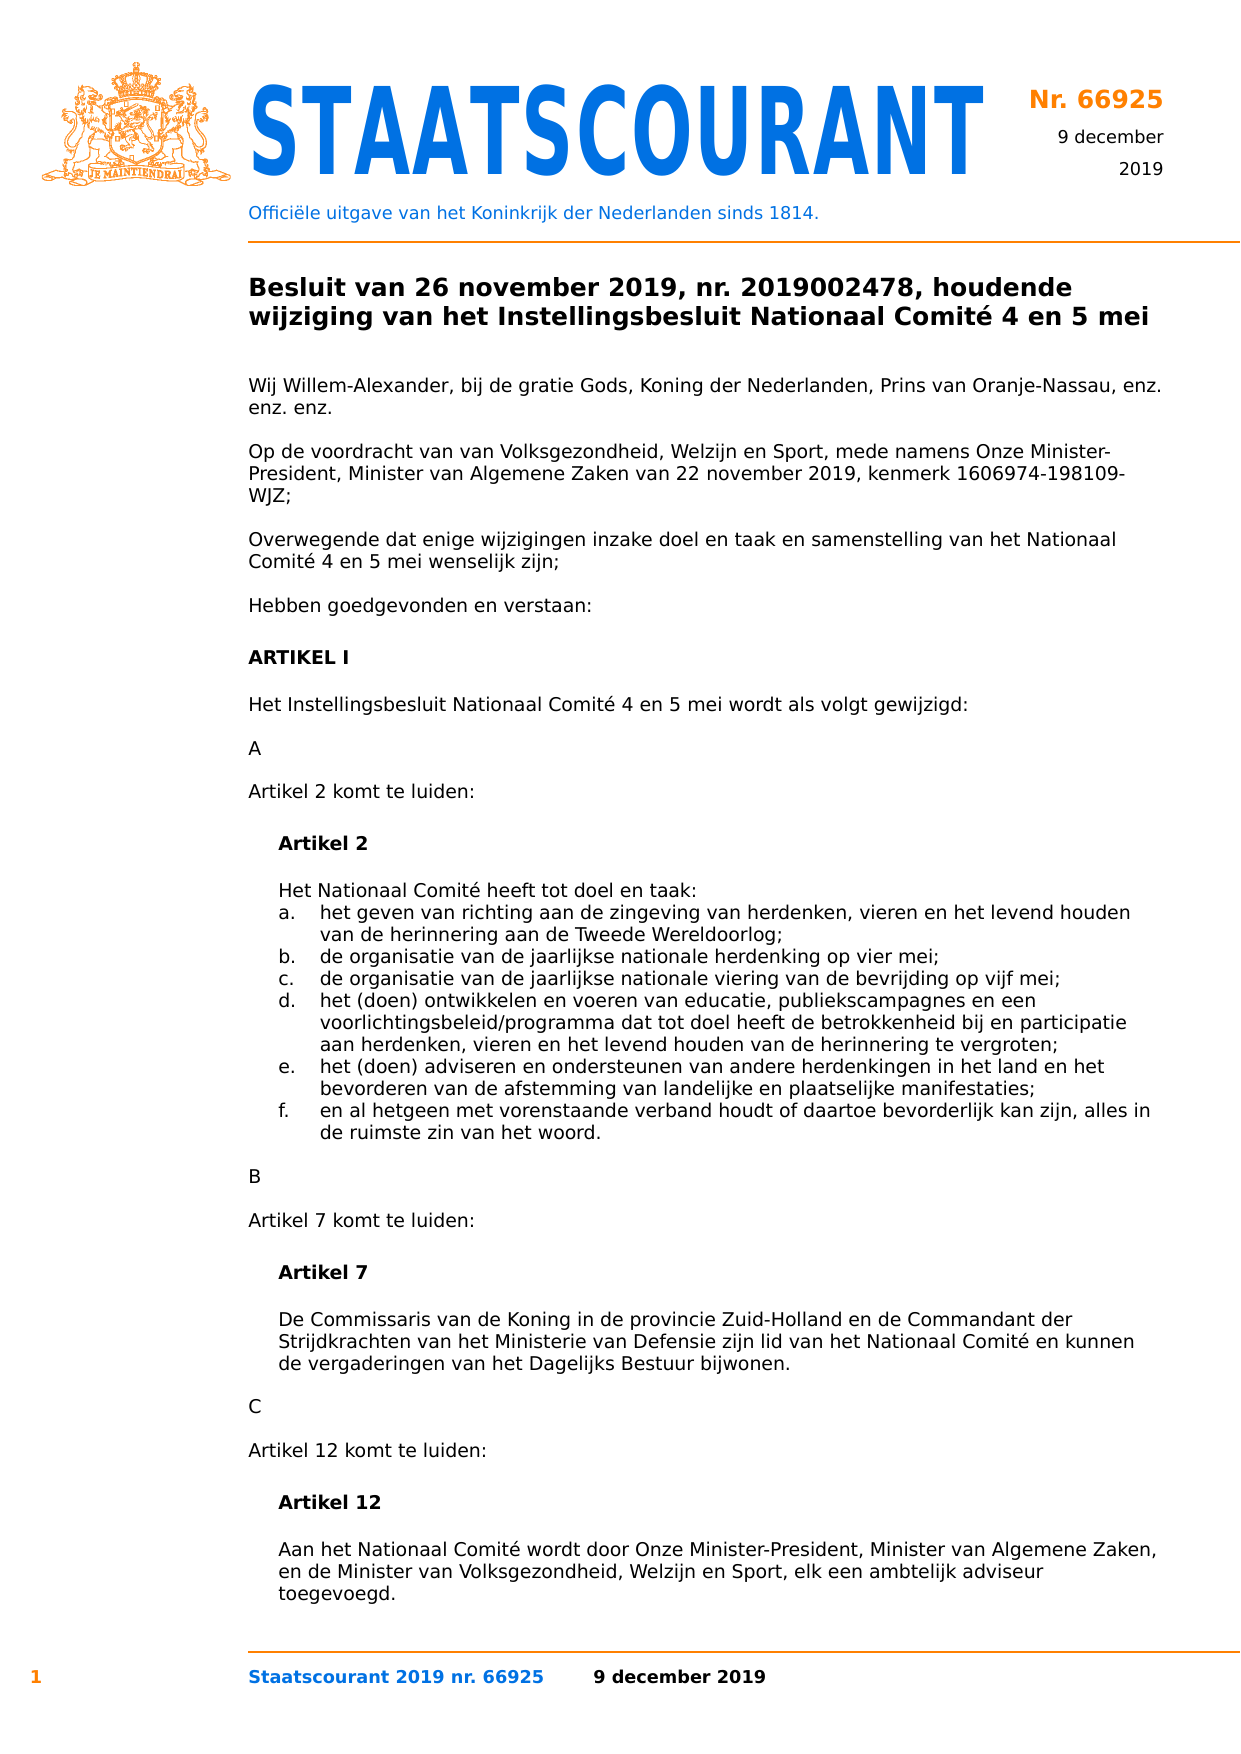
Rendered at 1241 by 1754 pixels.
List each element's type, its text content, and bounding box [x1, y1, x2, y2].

text b. de organisatie van de jaarlijkse nationale herdenking op vier mei; [278, 946, 1163, 968]
text C [248, 1396, 1163, 1418]
table_cell 9 december [998, 121, 1240, 153]
text B [248, 1166, 1163, 1188]
picture [41, 62, 231, 186]
subtitle Artikel 7 [278, 1262, 1163, 1284]
text Artikel 2 komt te luiden: [248, 781, 1163, 803]
text Wij Willem-Alexander, bij de gratie Gods, Koning der Nederlanden, Prins van Oranje-Nassau, enz. enz. enz. [248, 375, 1163, 419]
text e. het (doen) adviseren en ondersteunen van andere herdenkingen in het land en het bevorderen van de afstemming van landelijke en plaatselijke manifestaties; [278, 1056, 1163, 1100]
subtitle ARTIKEL I [248, 647, 1163, 668]
text Op de voordracht van van Volksgezondheid, Welzijn en Sport, mede namens Onze Minister-President, Minister van Algemene Zaken van 22 november 2019, kenmerk 1606974-198109-WJZ; [248, 441, 1163, 507]
text Het Nationaal Comité heeft tot doel en taak: [278, 880, 1163, 902]
text a. het geven van richting aan de zingeving van herdenken, vieren en het levend houden van de herinnering aan de Tweede Wereldoorlog; [278, 902, 1163, 946]
table_header STAATSCOURANT [248, 62, 998, 203]
table_header [25, 62, 248, 241]
text Overwegende dat enige wijzigingen inzake doel en taak en samenstelling van het Nationaal Comité 4 en 5 mei wenselijk zijn; [248, 529, 1163, 573]
text f. en al hetgeen met vorenstaande verband houdt of daartoe bevorderlijk kan zijn, alles in de ruimste zin van het woord. [278, 1100, 1163, 1144]
subtitle Artikel 2 [278, 833, 1163, 855]
text Hebben goedgevonden en verstaan: [248, 594, 1163, 617]
subtitle Besluit van 26 november 2019, nr. 2019002478, houdende wijziging van het Instellingsbesluit Nationaal Comité 4 en 5 mei [248, 273, 1163, 331]
subtitle Artikel 12 [278, 1492, 1163, 1514]
table_cell 2019 [998, 153, 1240, 203]
table_header Nr. 66925 [998, 62, 1240, 121]
text Artikel 7 komt te luiden: [248, 1210, 1163, 1232]
text d. het (doen) ontwikkelen en voeren van educatie, publiekscampagnes en een voorlichtingsbeleid/programma dat tot doel heeft de betrokkenheid bij en participatie aan herdenken, vieren en het levend houden van de herinnering te vergroten; [278, 990, 1163, 1056]
text A [248, 737, 1163, 759]
text Artikel 12 komt te luiden: [248, 1440, 1163, 1462]
text Aan het Nationaal Comité wordt door Onze Minister-President, Minister van Algemene Zaken, en de Minister van Volksgezondheid, Welzijn en Sport, elk een ambtelijk adviseur toegevoegd. [278, 1539, 1163, 1605]
text De Commissaris van de Koning in de provincie Zuid-Holland en de Commandant der Strijdkrachten van het Ministerie van Defensie zijn lid van het Nationaal Comité en kunnen de vergaderingen van het Dagelijks Bestuur bijwonen. [278, 1309, 1163, 1374]
text Het Instellingsbesluit Nationaal Comité 4 en 5 mei wordt als volgt gewijzigd: [248, 693, 1163, 716]
table_cell Officiële uitgave van het Koninkrijk der Nederlanden sinds 1814. [248, 203, 1240, 241]
text c. de organisatie van de jaarlijkse nationale viering van de bevrijding op vijf mei; [278, 968, 1163, 990]
